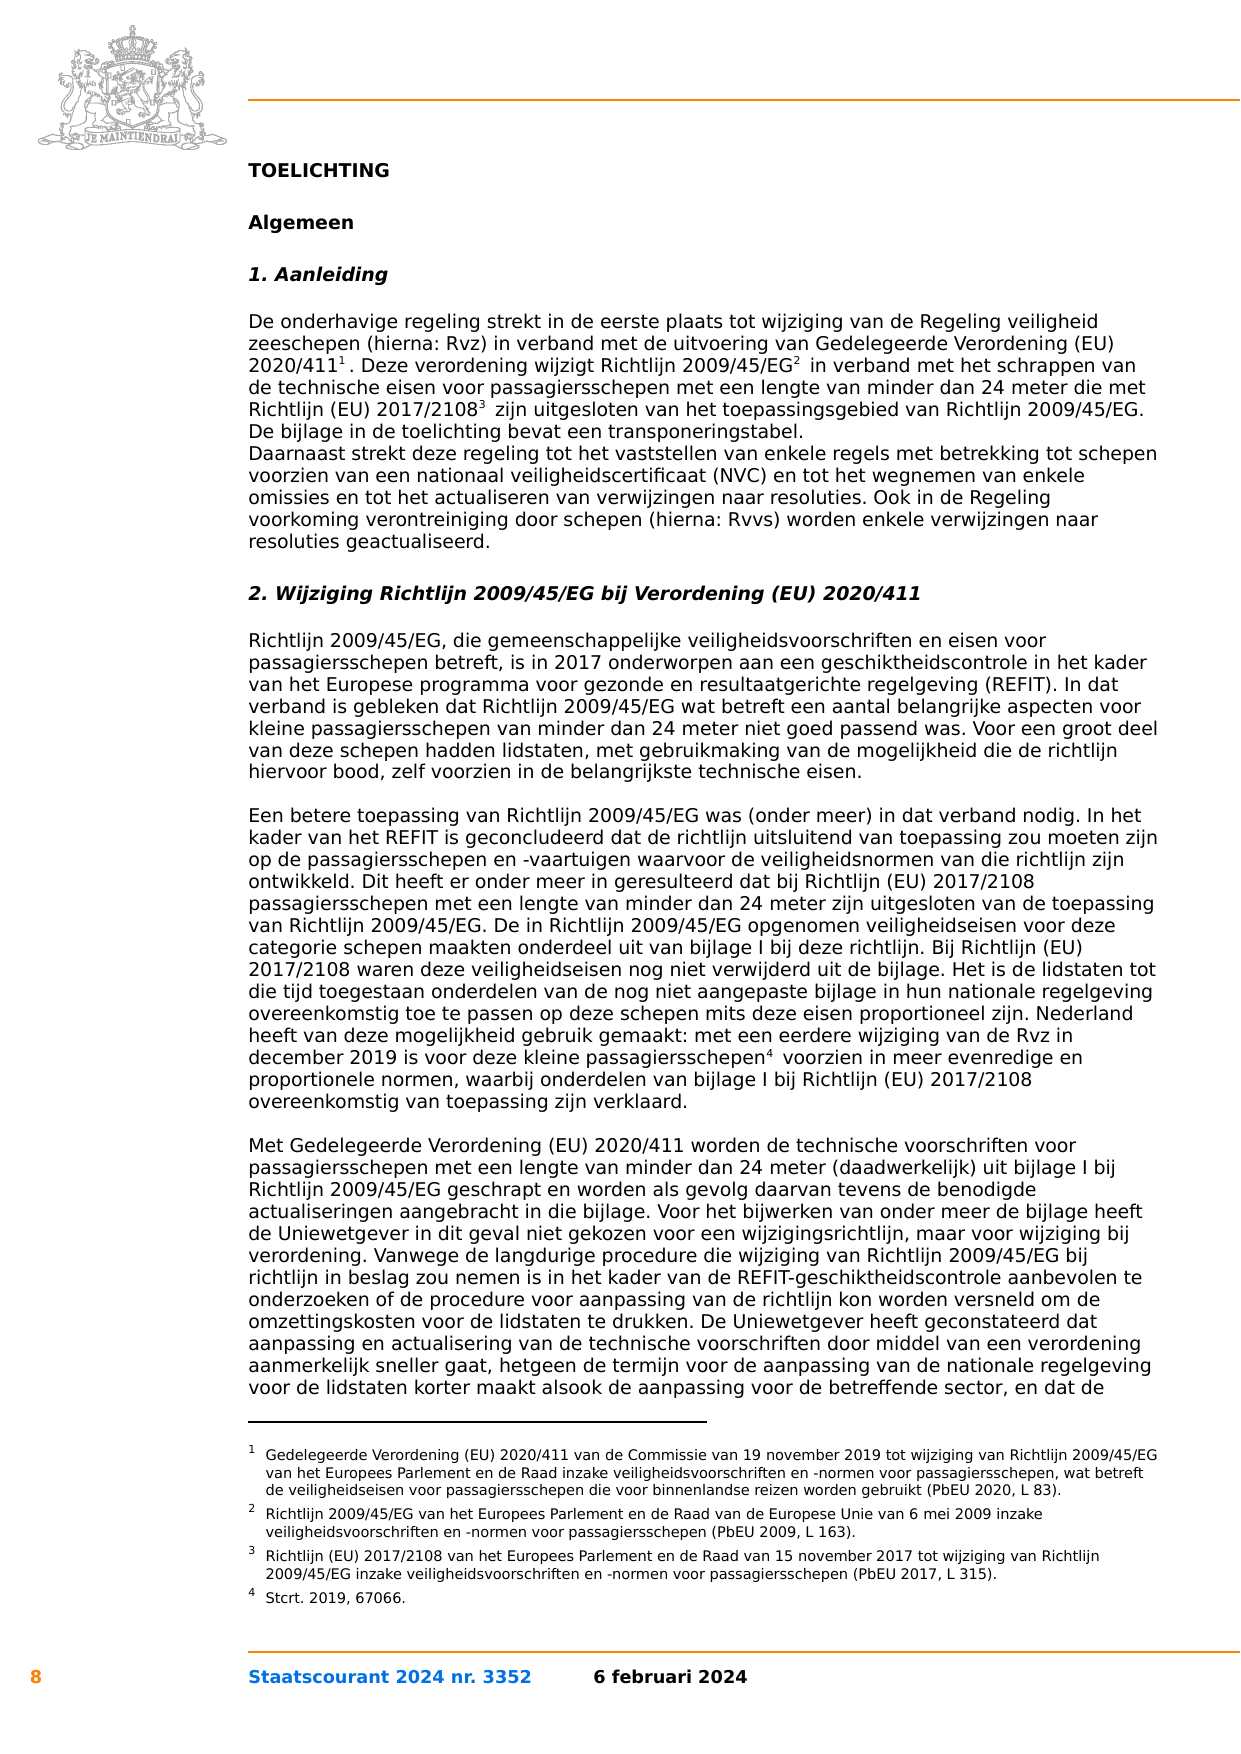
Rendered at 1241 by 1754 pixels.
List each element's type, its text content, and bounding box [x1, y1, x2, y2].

text Richtlijn 2009/45/EG van het Europees Parlement en de Raad van de Europese Unie van 6 mei 2009 inzake veiligheidsvoorschriften en -normen voor passagiersschepen (PbEU 2009, L 163). [248, 1502, 1163, 1541]
text De onderhavige regeling strekt in de eerste plaats tot wijziging van de Regeling veiligheid zeeschepen (hierna: Rvz) in verband met de uitvoering van Gedelegeerde Verordening (EU) 2020/411. Deze verordening wijzigt Richtlijn 2009/45/EG in verband met het schrappen van de technische eisen voor passagiersschepen met een lengte van minder dan 24 meter die met Richtlijn (EU) 2017/2108 zijn uitgesloten van het toepassingsgebied van Richtlijn 2009/45/EG. De bijlage in de toelichting bevat een transponeringstabel. [248, 311, 1163, 443]
text Daarnaast strekt deze regeling tot het vaststellen van enkele regels met betrekking tot schepen voorzien van een nationaal veiligheidscertificaat (NVC) en tot het wegnemen van enkele omissies en tot het actualiseren van verwijzingen naar resoluties. Ook in de Regeling voorkoming verontreiniging door schepen (hierna: Rvvs) worden enkele verwijzingen naar resoluties geactualiseerd. [248, 443, 1163, 553]
text Een betere toepassing van Richtlijn 2009/45/EG was (onder meer) in dat verband nodig. In het kader van het REFIT is geconcludeerd dat de richtlijn uitsluitend van toepassing zou moeten zijn op de passagiersschepen en -vaartuigen waarvoor de veiligheidsnormen van die richtlijn zijn ontwikkeld. Dit heeft er onder meer in geresulteerd dat bij Richtlijn (EU) 2017/2108 passagiersschepen met een lengte van minder dan 24 meter zijn uitgesloten van de toepassing van Richtlijn 2009/45/EG. De in Richtlijn 2009/45/EG opgenomen veiligheidseisen voor deze categorie schepen maakten onderdeel uit van bijlage I bij deze richtlijn. Bij Richtlijn (EU) 2017/2108 waren deze veiligheidseisen nog niet verwijderd uit de bijlage. Het is de lidstaten tot die tijd toegestaan onderdelen van de nog niet aangepaste bijlage in hun nationale regelgeving overeenkomstig toe te passen op deze schepen mits deze eisen proportioneel zijn. Nederland heeft van deze mogelijkheid gebruik gemaakt: met een eerdere wijziging van de Rvz in december 2019 is voor deze kleine passagiersschepen voorzien in meer evenredige en proportionele normen, waarbij onderdelen van bijlage I bij Richtlijn (EU) 2017/2108 overeenkomstig van toepassing zijn verklaard. [248, 805, 1163, 1113]
picture [38, 25, 227, 150]
subtitle Algemeen [248, 212, 1163, 234]
text Stcrt. 2019, 67066. [248, 1586, 1163, 1608]
subtitle TOELICHTING [248, 160, 1163, 182]
text Richtlijn (EU) 2017/2108 van het Europees Parlement en de Raad van 15 november 2017 tot wijziging van Richtlijn 2009/45/EG inzake veiligheidsvoorschriften en -normen voor passagiersschepen (PbEU 2017, L 315). [248, 1544, 1163, 1583]
subtitle 1. Aanleiding [248, 264, 1163, 286]
text Met Gedelegeerde Verordening (EU) 2020/411 worden de technische voorschriften voor passagiersschepen met een lengte van minder dan 24 meter (daadwerkelijk) uit bijlage I bij Richtlijn 2009/45/EG geschrapt en worden als gevolg daarvan tevens de benodigde actualiseringen aangebracht in die bijlage. Voor het bijwerken van onder meer de bijlage heeft de Uniewetgever in dit geval niet gekozen voor een wijzigingsrichtlijn, maar voor wijziging bij verordening. Vanwege de langdurige procedure die wijziging van Richtlijn 2009/45/EG bij richtlijn in beslag zou nemen is in het kader van de REFIT-geschiktheidscontrole aanbevolen te onderzoeken of de procedure voor aanpassing van de richtlijn kon worden versneld om de omzettingskosten voor de lidstaten te drukken. De Uniewetgever heeft geconstateerd dat aanpassing en actualisering van de technische voorschriften door middel van een verordening aanmerkelijk sneller gaat, hetgeen de termijn voor de aanpassing van de nationale regelgeving voor de lidstaten korter maakt alsook de aanpassing voor de betreffende sector, en dat de [248, 1135, 1163, 1399]
text Richtlijn 2009/45/EG, die gemeenschappelijke veiligheidsvoorschriften en eisen voor passagiersschepen betreft, is in 2017 onderworpen aan een geschiktheidscontrole in het kader van het Europese programma voor gezonde en resultaatgerichte regelgeving (REFIT). In dat verband is gebleken dat Richtlijn 2009/45/EG wat betreft een aantal belangrijke aspecten voor kleine passagiersschepen van minder dan 24 meter niet goed passend was. Voor een groot deel van deze schepen hadden lidstaten, met gebruikmaking van de mogelijkheid die de richtlijn hiervoor bood, zelf voorzien in de belangrijkste technische eisen. [248, 629, 1163, 783]
text Gedelegeerde Verordening (EU) 2020/411 van de Commissie van 19 november 2019 tot wijziging van Richtlijn 2009/45/EG van het Europees Parlement en de Raad inzake veiligheidsvoorschriften en -normen voor passagiersschepen, wat betreft de veiligheidseisen voor passagiersschepen die voor binnenlandse reizen worden gebruikt (PbEU 2020, L 83). [248, 1443, 1163, 1499]
subtitle 2. Wijziging Richtlijn 2009/45/EG bij Verordening (EU) 2020/411 [248, 583, 1163, 604]
